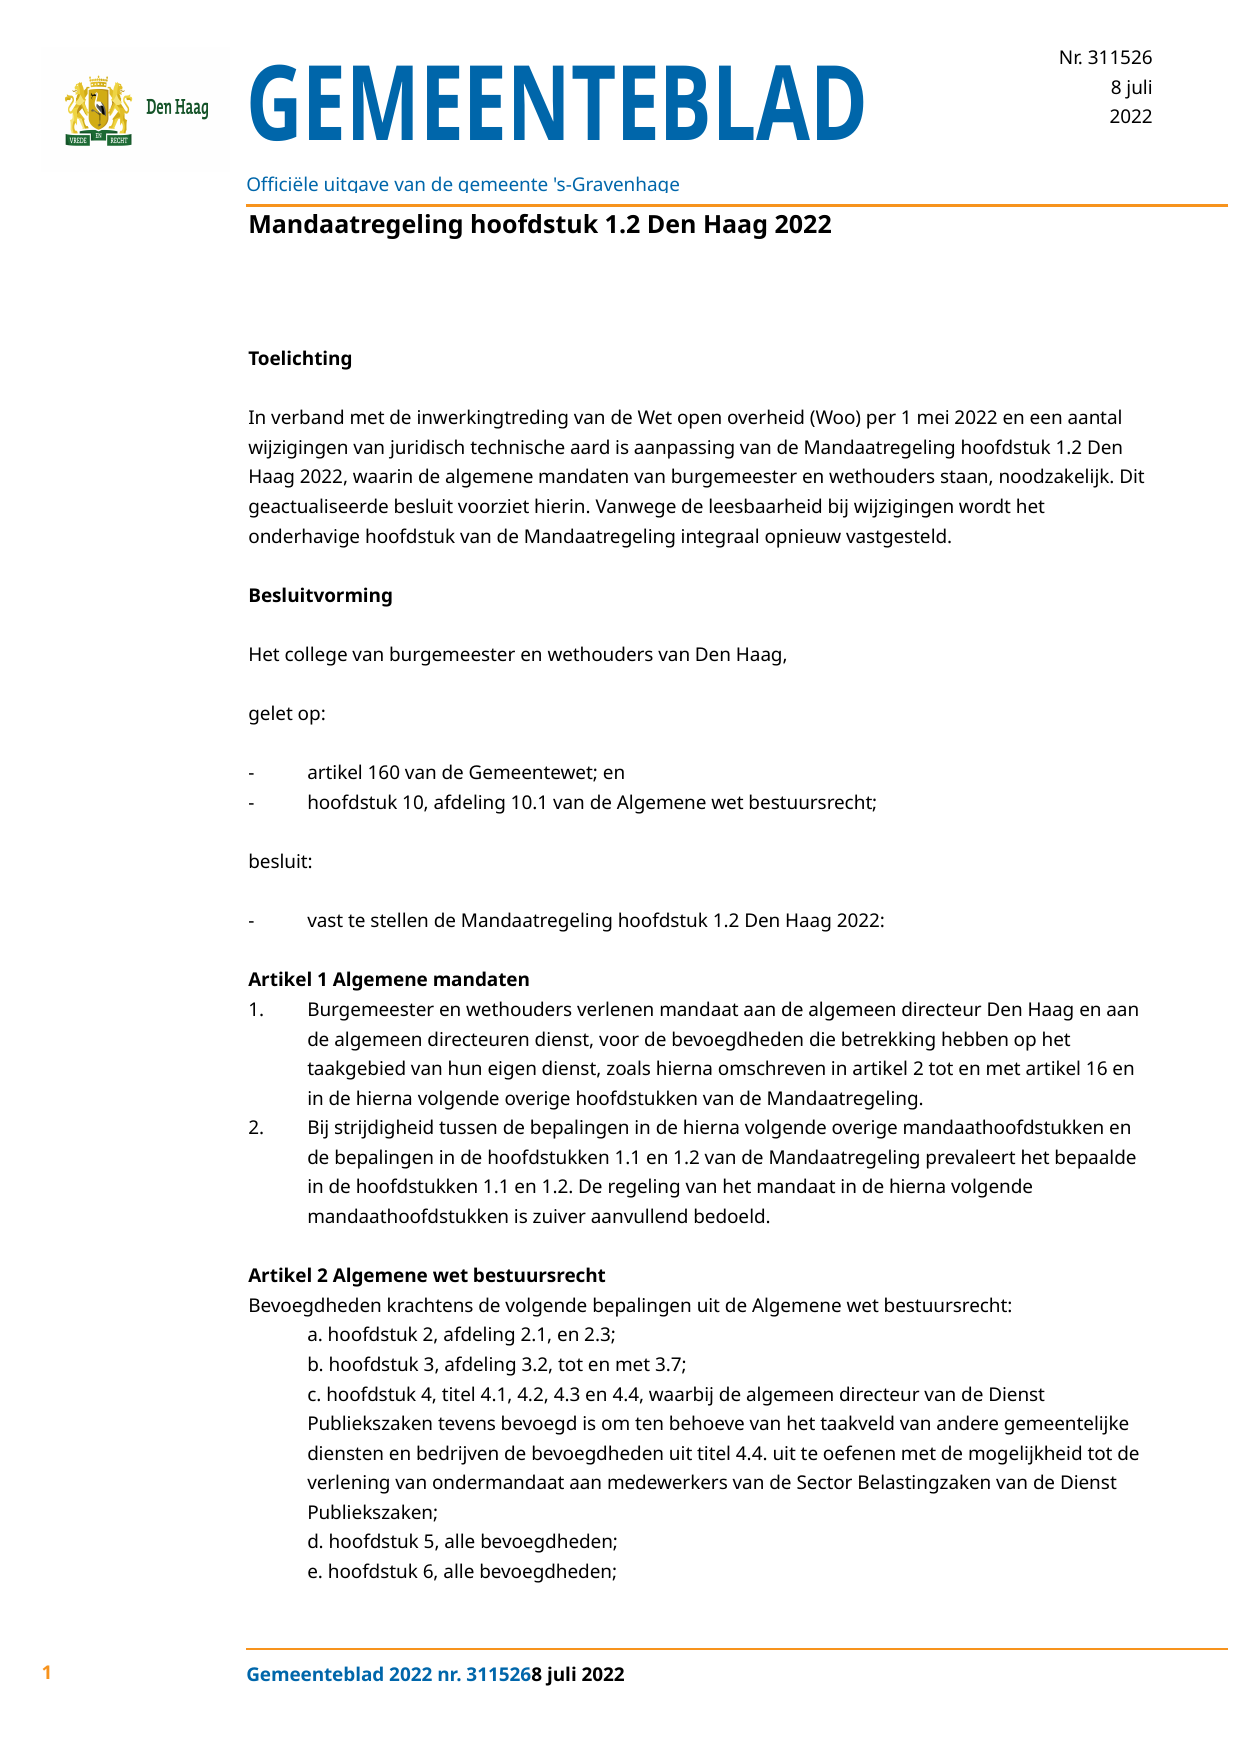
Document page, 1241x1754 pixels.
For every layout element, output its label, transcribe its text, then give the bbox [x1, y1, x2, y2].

text Toelichting [248, 345, 1152, 371]
text Artikel 2 Algemene wet bestuursrecht [248, 1262, 1152, 1288]
text besluit: [248, 848, 1152, 874]
text gelet op: [248, 700, 1152, 726]
picture [41, 47, 231, 172]
list Burgemeester en wethouders verlenen mandaat aan de algemeen directeur Den Haag en aan de algemeen directeuren dienst, voor de bevoegdheden die betrekking hebben op het taakgebied van hun eigen dienst, zoals hierna omschreven in artikel 2 tot en met artikel 16 en in de hierna volgende overige hoofdstukken van de Mandaatregeling. [248, 996, 1152, 1111]
list vast te stellen de Mandaatregeling hoofdstuk 1.2 Den Haag 2022: [248, 907, 1152, 933]
list a. hoofdstuk 2, afdeling 2.1, en 2.3; [248, 1322, 1152, 1347]
list b. hoofdstuk 3, afdeling 3.2, tot en met 3.7; [248, 1351, 1152, 1377]
list artikel 160 van de Gemeentewet; en [248, 759, 1152, 785]
text Mandaatregeling hoofdstuk 1.2 Den Haag 2022 [248, 207, 1152, 241]
text Artikel 1 Algemene mandaten [248, 967, 1152, 992]
text Besluitvorming [248, 582, 1152, 608]
list hoofdstuk 10, afdeling 10.1 van de Algemene wet bestuursrecht; [248, 789, 1152, 815]
list d. hoofdstuk 5, alle bevoegdheden; [248, 1529, 1152, 1554]
list Bij strijdigheid tussen de bepalingen in de hierna volgende overige mandaathoofdstukken en de bepalingen in de hoofdstukken 1.1 en 1.2 van de Mandaatregeling prevaleert het bepaalde in de hoofdstukken 1.1 en 1.2. De regeling van het mandaat in de hierna volgende mandaathoofdstukken is zuiver aanvullend bedoeld. [248, 1114, 1152, 1229]
text Bevoegdheden krachtens de volgende bepalingen uit de Algemene wet bestuursrecht: [248, 1292, 1152, 1318]
text In verband met de inwerkingtreding van de Wet open overheid (Woo) per 1 mei 2022 en een aantal wijzigingen van juridisch technische aard is aanpassing van de Mandaatregeling hoofdstuk 1.2 Den Haag 2022, waarin de algemene mandaten van burgemeester en wethouders staan, noodzakelijk. Dit geactualiseerde besluit voorziet hierin. Vanwege de leesbaarheid bij wijzigingen wordt het onderhavige hoofdstuk van de Mandaatregeling integraal opnieuw vastgesteld. [248, 404, 1152, 548]
text Het college van burgemeester en wethouders van Den Haag, [248, 641, 1152, 667]
list e. hoofdstuk 6, alle bevoegdheden; [248, 1558, 1152, 1584]
list c. hoofdstuk 4, titel 4.1, 4.2, 4.3 en 4.4, waarbij de algemeen directeur van de Dienst Publiekszaken tevens bevoegd is om ten behoeve van het taakveld van andere gemeentelijke diensten en bedrijven de bevoegdheden uit titel 4.4. uit te oefenen met de mogelijkheid tot de verlening van ondermandaat aan medewerkers van de Sector Belastingzaken van de Dienst Publiekszaken; [248, 1381, 1152, 1525]
